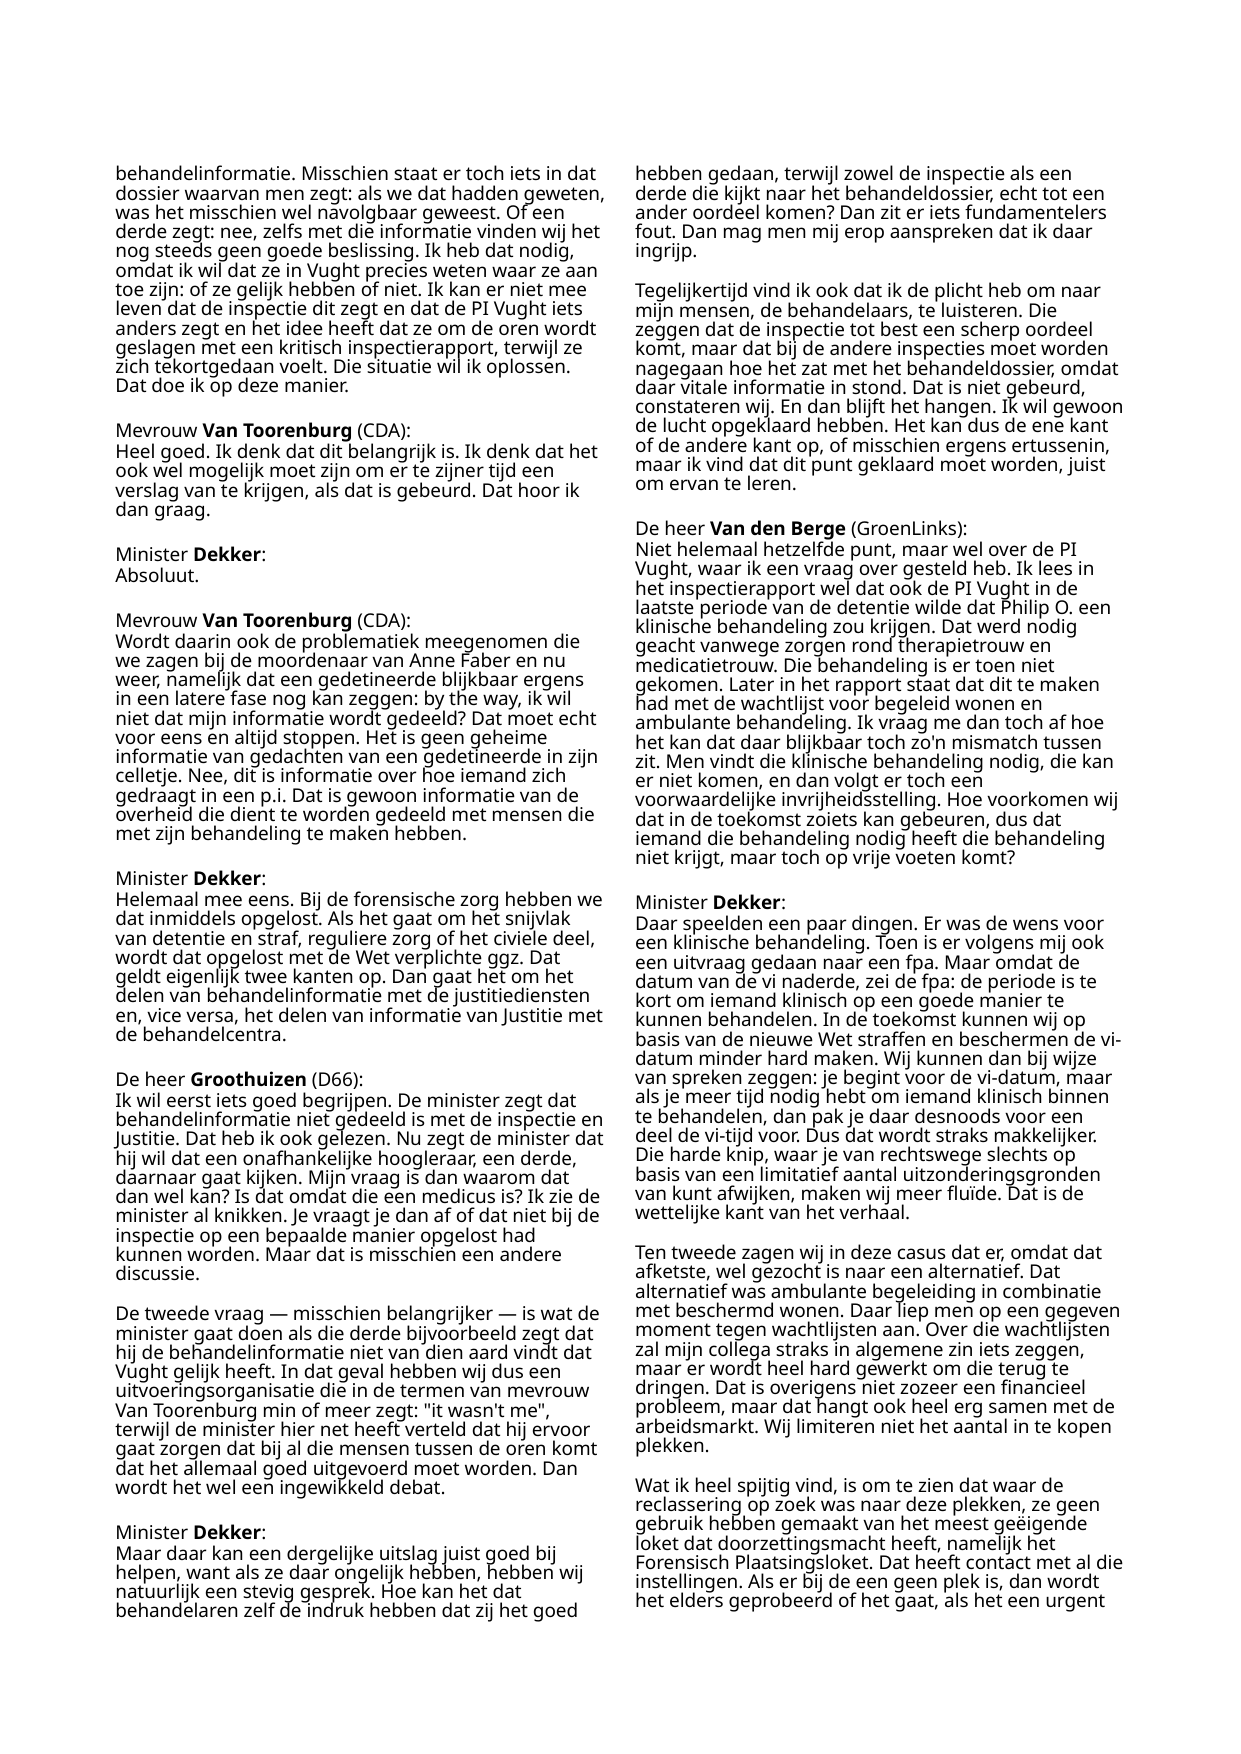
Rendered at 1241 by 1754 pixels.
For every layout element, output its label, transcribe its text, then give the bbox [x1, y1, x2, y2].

text De heer Van den Berge (GroenLinks): [635, 515, 1125, 541]
text Minister Dekker: [115, 541, 605, 567]
text Minister Dekker: [115, 1519, 605, 1544]
text behandelinformatie. Misschien staat er toch iets in dat dossier waarvan men zegt: als we dat hadden geweten, was het misschien wel navolgbaar geweest. Of een derde zegt: nee, zelfs met die informatie vinden wij het nog steeds geen goede beslissing. Ik heb dat nodig, omdat ik wil dat ze in Vught precies weten waar ze aan toe zijn: of ze gelijk hebben of niet. Ik kan er niet mee leven dat de inspectie dit zegt en dat de PI Vught iets anders zegt en het idee heeft dat ze om de oren wordt geslagen met een kritisch inspectierapport, terwijl ze zich tekortgedaan voelt. Die situatie wil ik oplossen. Dat doe ik op deze manier. [115, 165, 605, 397]
text hebben gedaan, terwijl zowel de inspectie als een derde die kijkt naar het behandeldossier, echt tot een ander oordeel komen? Dan zit er iets fundamentelers fout. Dan mag men mij erop aanspreken dat ik daar ingrijp. [635, 165, 1125, 262]
text Ik wil eerst iets goed begrijpen. De minister zegt dat behandelinformatie niet gedeeld is met de inspectie en Justitie. Dat heb ik ook gelezen. Nu zegt de minister dat hij wil dat een onafhankelijke hoogleraar, een derde, daarnaar gaat kijken. Mijn vraag is dan waarom dat dan wel kan? Is dat omdat die een medicus is? Ik zie de minister al knikken. Je vraagt je dan af of dat niet bij de inspectie op een bepaalde manier opgelost had kunnen worden. Maar dat is misschien een andere discussie. [115, 1092, 605, 1284]
text Mevrouw Van Toorenburg (CDA): [115, 417, 605, 443]
text Minister Dekker: [115, 865, 605, 891]
text Tegelijkertijd vind ik ook dat ik de plicht heb om naar mijn mensen, de behandelaars, te luisteren. Die zeggen dat de inspectie tot best een scherp oordeel komt, maar dat bij de andere inspecties moet worden nagegaan hoe het zat met het behandeldossier, omdat daar vitale informatie in stond. Dat is niet gebeurd, constateren wij. En dan blijft het hangen. Ik wil gewoon de lucht opgeklaard hebben. Het kan dus de ene kant of de andere kant op, of misschien ergens ertussenin, maar ik vind dat dit punt geklaard moet worden, juist om ervan te leren. [635, 282, 1125, 494]
text Daar speelden een paar dingen. Er was de wens voor een klinische behandeling. Toen is er volgens mij ook een uitvraag gedaan naar een fpa. Maar omdat de datum van de vi naderde, zei de fpa: de periode is te kort om iemand klinisch op een goede manier te kunnen behandelen. In de toekomst kunnen wij op basis van de nieuwe Wet straffen en beschermen de vi-datum minder hard maken. Wij kunnen dan bij wijze van spreken zeggen: je begint voor de vi-datum, maar als je meer tijd nodig hebt om iemand klinisch binnen te behandelen, dan pak je daar desnoods voor een deel de vi-tijd voor. Dus dat wordt straks makkelijker. Die harde knip, waar je van rechtswege slechts op basis van een limitatief aantal uitzonderingsgronden van kunt afwijken, maken wij meer fluïde. Dat is de wettelijke kant van het verhaal. [635, 915, 1125, 1223]
text De heer Groothuizen (D66): [115, 1066, 605, 1092]
text De tweede vraag — misschien belangrijker — is wat de minister gaat doen als die derde bijvoorbeeld zegt dat hij de behandelinformatie niet van dien aard vindt dat Vught gelijk heeft. In dat geval hebben wij dus een uitvoeringsorganisatie die in de termen van mevrouw Van Toorenburg min of meer zegt: "it wasn't me", terwijl de minister hier net heeft verteld dat hij ervoor gaat zorgen dat bij al die mensen tussen de oren komt dat het allemaal goed uitgevoerd moet worden. Dan wordt het wel een ingewikkeld debat. [115, 1305, 605, 1498]
text Wordt daarin ook de problematiek meegenomen die we zagen bij de moordenaar van Anne Faber en nu weer, namelijk dat een gedetineerde blijkbaar ergens in een latere fase nog kan zeggen: by the way, ik wil niet dat mijn informatie wordt gedeeld? Dat moet echt voor eens en altijd stoppen. Het is geen geheime informatie van gedachten van een gedetineerde in zijn celletje. Nee, dit is informatie over hoe iemand zich gedraagt in een p.i. Dat is gewoon informatie van de overheid die dient te worden gedeeld met mensen die met zijn behandeling te maken hebben. [115, 633, 605, 844]
text Mevrouw Van Toorenburg (CDA): [115, 607, 605, 633]
text Maar daar kan een dergelijke uitslag juist goed bij helpen, want als ze daar ongelijk hebben, hebben wij natuurlijk een stevig gesprek. Hoe kan het dat behandelaren zelf de indruk hebben dat zij het goed [115, 1544, 605, 1622]
text Minister Dekker: [635, 889, 1125, 915]
text Absoluut. [115, 567, 605, 586]
text Wat ik heel spijtig vind, is om te zien dat waar de reclassering op zoek was naar deze plekken, ze geen gebruik hebben gemaakt van het meest geëigende loket dat doorzettingsmacht heeft, namelijk het Forensisch Plaatsingsloket. Dat heeft contact met al die instellingen. Als er bij de een geen plek is, dan wordt het elders geprobeerd of het gaat, als het een urgent [635, 1477, 1125, 1612]
text Ten tweede zagen wij in deze casus dat er, omdat dat afketste, wel gezocht is naar een alternatief. Dat alternatief was ambulante begeleiding in combinatie met beschermd wonen. Daar liep men op een gegeven moment tegen wachtlijsten aan. Over die wachtlijsten zal mijn collega straks in algemene zin iets zeggen, maar er wordt heel hard gewerkt om die terug te dringen. Dat is overigens niet zozeer een financieel probleem, maar dat hangt ook heel erg samen met de arbeidsmarkt. Wij limiteren niet het aantal in te kopen plekken. [635, 1244, 1125, 1456]
text Helemaal mee eens. Bij de forensische zorg hebben we dat inmiddels opgelost. Als het gaat om het snijvlak van detentie en straf, reguliere zorg of het civiele deel, wordt dat opgelost met de Wet verplichte ggz. Dat geldt eigenlijk twee kanten op. Dan gaat het om het delen van behandelinformatie met de justitiediensten en, vice versa, het delen van informatie van Justitie met de behandelcentra. [115, 891, 605, 1045]
text Heel goed. Ik denk dat dit belangrijk is. Ik denk dat het ook wel mogelijk moet zijn om er te zijner tijd een verslag van te krijgen, als dat is gebeurd. Dat hoor ik dan graag. [115, 443, 605, 520]
text Niet helemaal hetzelfde punt, maar wel over de PI Vught, waar ik een vraag over gesteld heb. Ik lees in het inspectierapport wel dat ook de PI Vught in de laatste periode van de detentie wilde dat Philip O. een klinische behandeling zou krijgen. Dat werd nodig geacht vanwege zorgen rond therapietrouw en medicatietrouw. Die behandeling is er toen niet gekomen. Later in het rapport staat dat dit te maken had met de wachtlijst voor begeleid wonen en ambulante behandeling. Ik vraag me dan toch af hoe het kan dat daar blijkbaar toch zo'n mismatch tussen zit. Men vindt die klinische behandeling nodig, die kan er niet komen, en dan volgt er toch een voorwaardelijke invrijheidsstelling. Hoe voorkomen wij dat in de toekomst zoiets kan gebeuren, dus dat iemand die behandeling nodig heeft die behandeling niet krijgt, maar toch op vrije voeten komt? [635, 541, 1125, 868]
